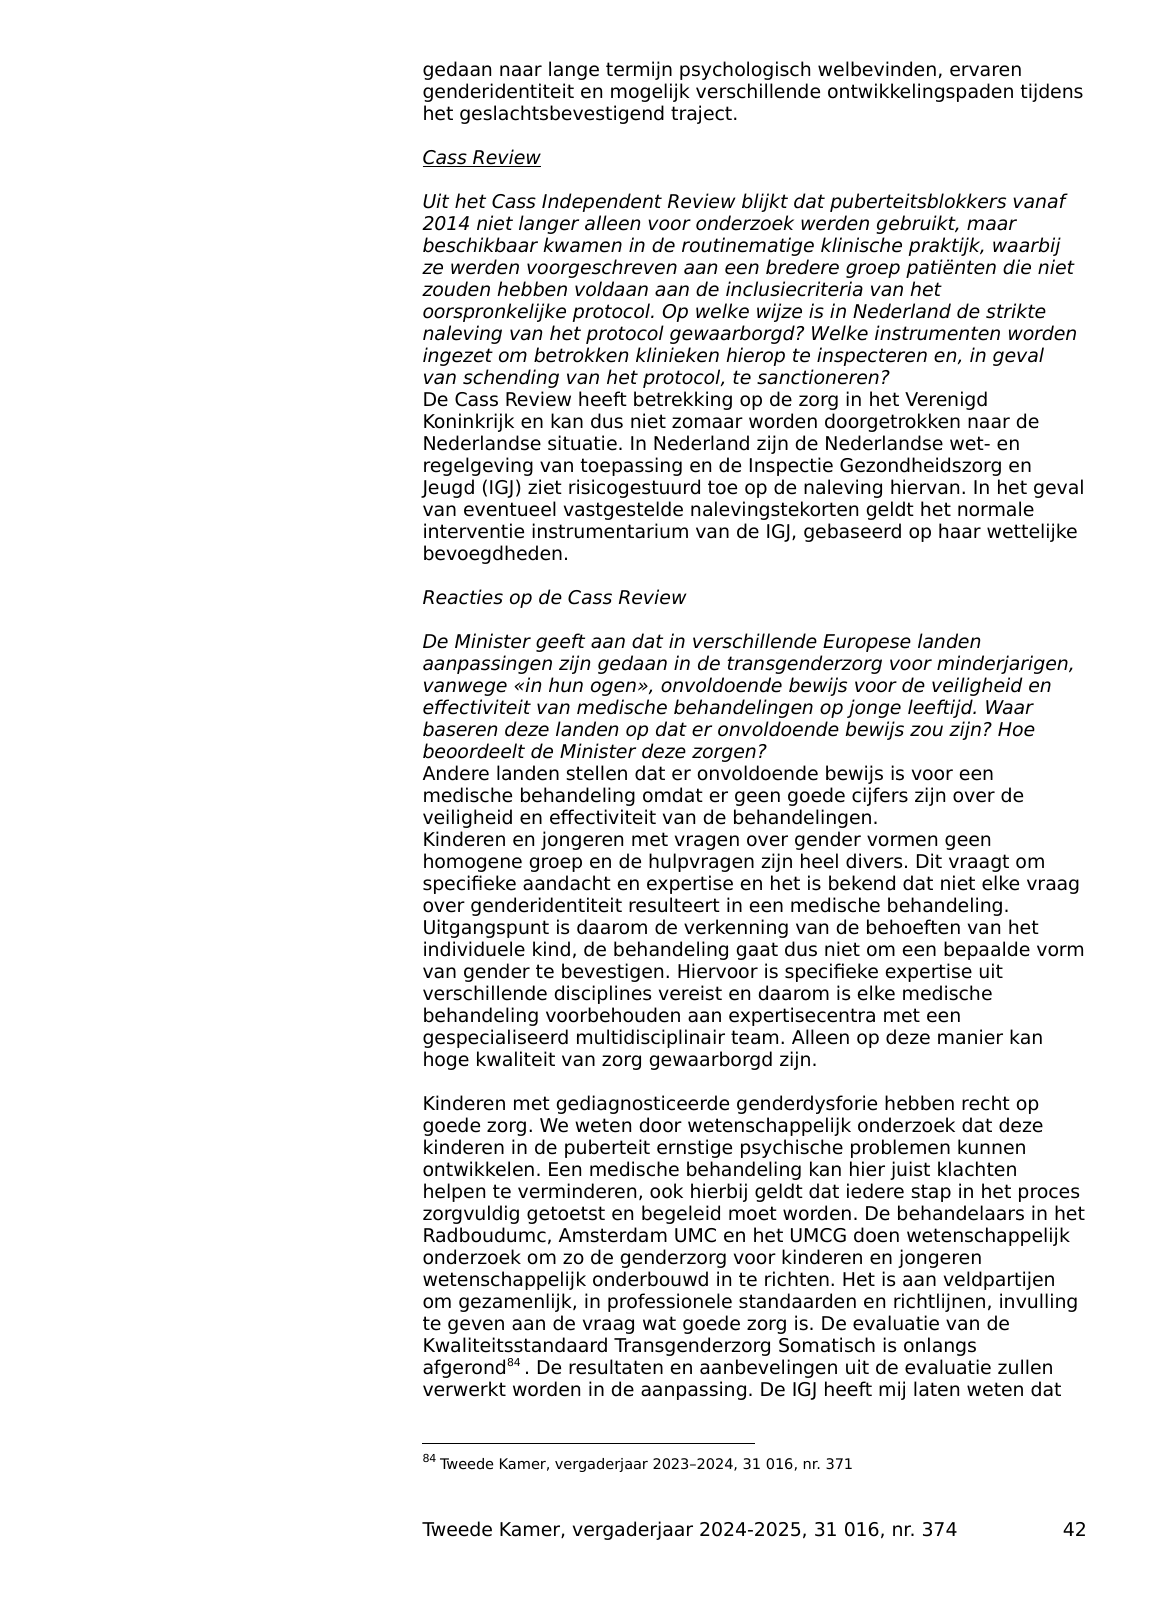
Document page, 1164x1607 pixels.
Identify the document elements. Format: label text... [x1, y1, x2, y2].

subtitle Cass Review [422, 147, 1087, 169]
text Uit het Cass Independent Review blijkt dat puberteitsblokkers vanaf 2014 niet langer alleen voor onderzoek werden gebruikt, maar beschikbaar kwamen in de routinematige klinische praktijk, waarbij ze werden voorgeschreven aan een bredere groep patiënten die niet zouden hebben voldaan aan de inclusiecriteria van het oorspronkelijke protocol. Op welke wijze is in Nederland de strikte naleving van het protocol gewaarborgd? Welke instrumenten worden ingezet om betrokken klinieken hierop te inspecteren en, in geval van schending van het protocol, te sanctioneren? [422, 191, 1087, 389]
text Tweede Kamer, vergaderjaar 2023–2024, 31 016, nr. 371 [422, 1452, 1087, 1474]
subtitle Reacties op de Cass Review [422, 587, 1087, 609]
text Andere landen stellen dat er onvoldoende bewijs is voor een medische behandeling omdat er geen goede cijfers zijn over de veiligheid en effectiviteit van de behandelingen. [422, 763, 1087, 829]
text De Cass Review heeft betrekking op de zorg in het Verenigd Koninkrijk en kan dus niet zomaar worden doorgetrokken naar de Nederlandse situatie. In Nederland zijn de Nederlandse wet- en regelgeving van toepassing en de Inspectie Gezondheidszorg en Jeugd (IGJ) ziet risicogestuurd toe op de naleving hiervan. In het geval van eventueel vastgestelde nalevingstekorten geldt het normale interventie instrumentarium van de IGJ, gebaseerd op haar wettelijke bevoegdheden. [422, 389, 1087, 565]
text Kinderen met gediagnosticeerde genderdysforie hebben recht op goede zorg. We weten door wetenschappelijk onderzoek dat deze kinderen in de puberteit ernstige psychische problemen kunnen ontwikkelen. Een medische behandeling kan hier juist klachten helpen te verminderen, ook hierbij geldt dat iedere stap in het proces zorgvuldig getoetst en begeleid moet worden. De behandelaars in het Radboudumc, Amsterdam UMC en het UMCG doen wetenschappelijk onderzoek om zo de genderzorg voor kinderen en jongeren wetenschappelijk onderbouwd in te richten. Het is aan veldpartijen om gezamenlijk, in professionele standaarden en richtlijnen, invulling te geven aan de vraag wat goede zorg is. De evaluatie van de Kwaliteitsstandaard Transgenderzorg Somatisch is onlangs afgerond. De resultaten en aanbevelingen uit de evaluatie zullen verwerkt worden in de aanpassing. De IGJ heeft mij laten weten dat [422, 1093, 1087, 1401]
text De Minister geeft aan dat in verschillende Europese landen aanpassingen zijn gedaan in de transgenderzorg voor minderjarigen, vanwege «in hun ogen», onvoldoende bewijs voor de veiligheid en effectiviteit van medische behandelingen op jonge leeftijd. Waar baseren deze landen op dat er onvoldoende bewijs zou zijn? Hoe beoordeelt de Minister deze zorgen? [422, 631, 1087, 763]
text gedaan naar lange termijn psychologisch welbevinden, ervaren genderidentiteit en mogelijk verschillende ontwikkelingspaden tijdens het geslachtsbevestigend traject. [422, 59, 1087, 125]
text Kinderen en jongeren met vragen over gender vormen geen homogene groep en de hulpvragen zijn heel divers. Dit vraagt om specifieke aandacht en expertise en het is bekend dat niet elke vraag over genderidentiteit resulteert in een medische behandeling. Uitgangspunt is daarom de verkenning van de behoeften van het individuele kind, de behandeling gaat dus niet om een bepaalde vorm van gender te bevestigen. Hiervoor is specifieke expertise uit verschillende disciplines vereist en daarom is elke medische behandeling voorbehouden aan expertisecentra met een gespecialiseerd multidisciplinair team. Alleen op deze manier kan hoge kwaliteit van zorg gewaarborgd zijn. [422, 829, 1087, 1071]
